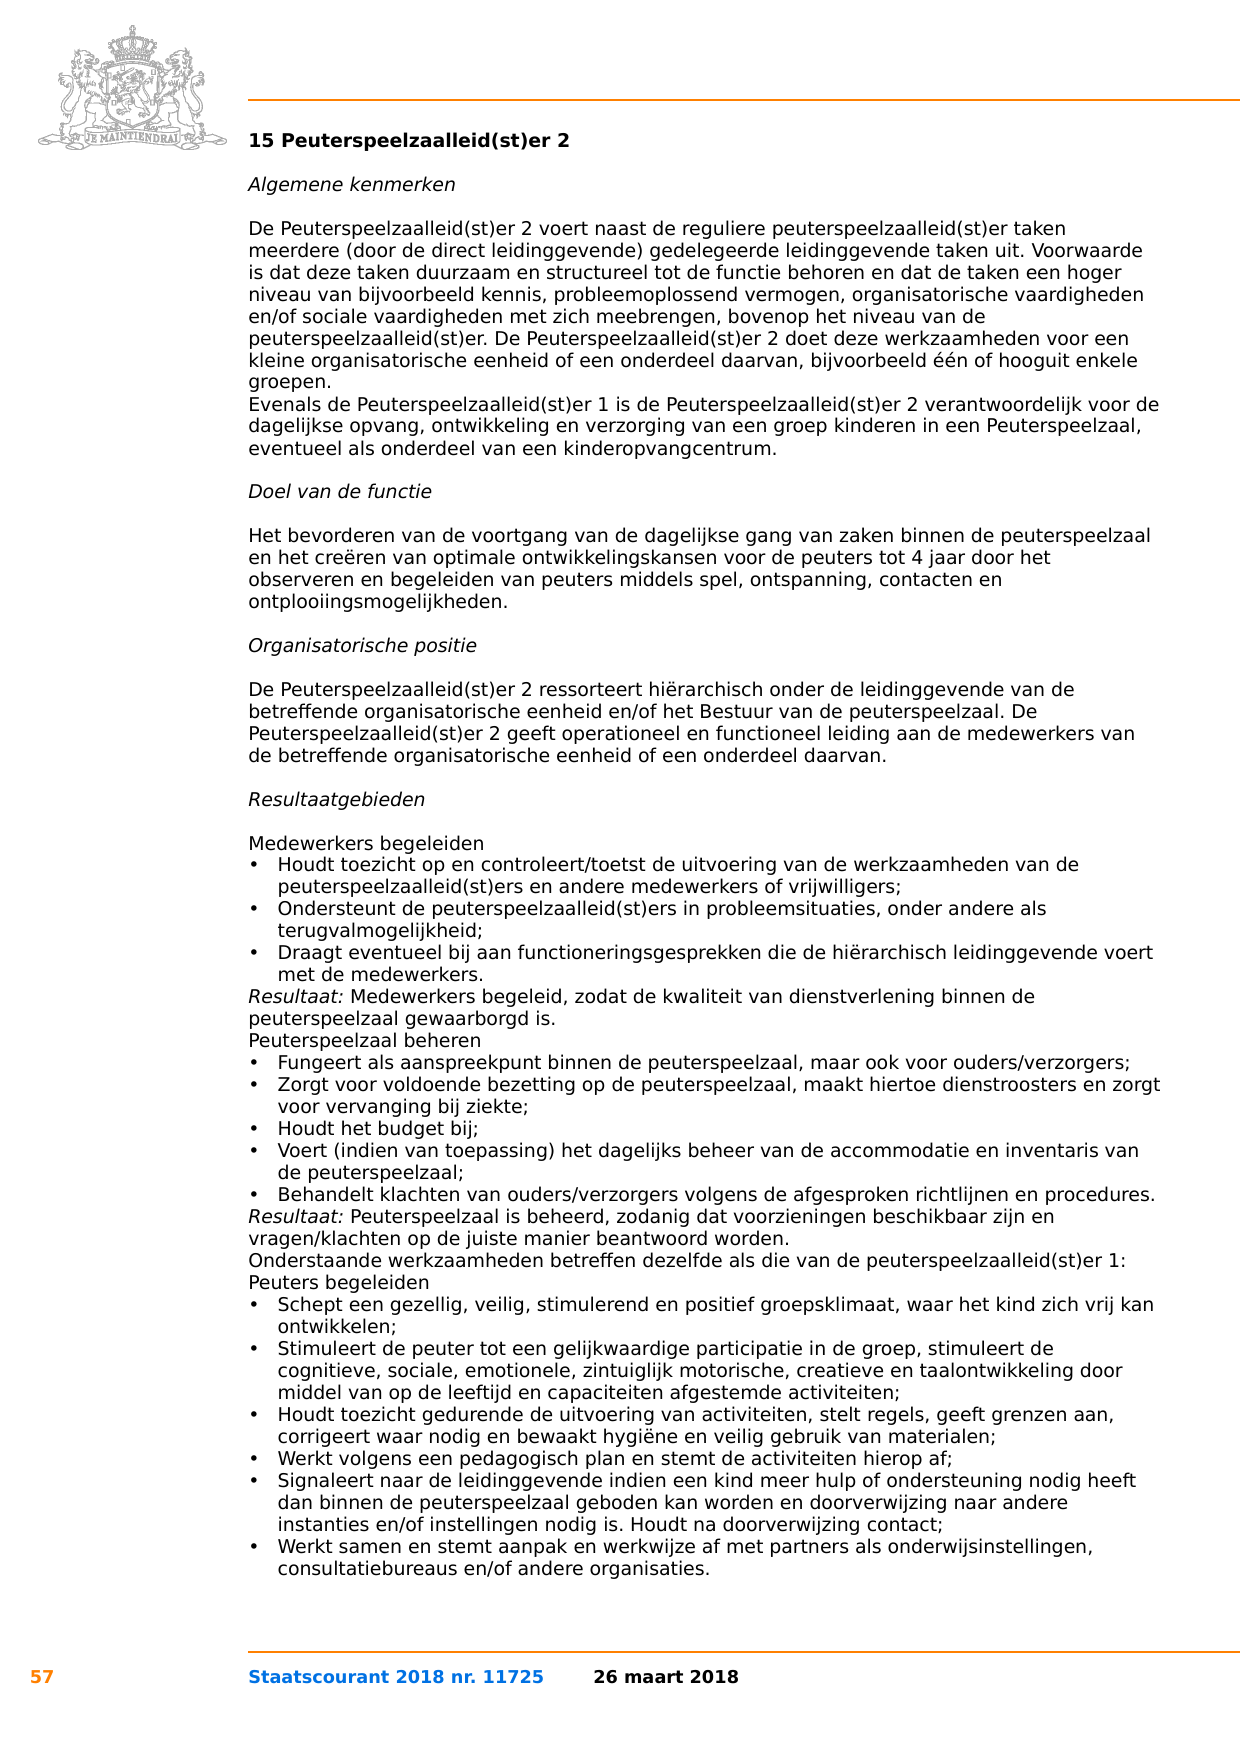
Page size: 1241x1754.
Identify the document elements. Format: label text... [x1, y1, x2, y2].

text De Peuterspeelzaalleid(st)er 2 voert naast de reguliere peuterspeelzaalleid(st)er taken meerdere (door de direct leidinggevende) gedelegeerde leidinggevende taken uit. Voorwaarde is dat deze taken duurzaam en structureel tot de functie behoren en dat de taken een hoger niveau van bijvoorbeeld kennis, probleemoplossend vermogen, organisatorische vaardigheden en/of sociale vaardigheden met zich meebrengen, bovenop het niveau van de peuterspeelzaalleid(st)er. De Peuterspeelzaalleid(st)er 2 doet deze werkzaamheden voor een kleine organisatorische eenheid of een onderdeel daarvan, bijvoorbeeld één of hooguit enkele groepen. [248, 218, 1163, 393]
text • Stimuleert de peuter tot een gelijkwaardige participatie in de groep, stimuleert de cognitieve, sociale, emotionele, zintuiglijk motorische, creatieve en taalontwikkeling door middel van op de leeftijd en capaciteiten afgestemde activiteiten; [248, 1338, 1163, 1404]
text Evenals de Peuterspeelzaalleid(st)er 1 is de Peuterspeelzaalleid(st)er 2 verantwoordelijk voor de dagelijkse opvang, ontwikkeling en verzorging van een groep kinderen in een Peuterspeelzaal, eventueel als onderdeel van een kinderopvangcentrum. [248, 393, 1163, 459]
subtitle Organisatorische positie [248, 635, 1163, 657]
text • Draagt eventueel bij aan functioneringsgesprekken die de hiërarchisch leidinggevende voert met de medewerkers. [248, 942, 1163, 986]
text Resultaat: Peuterspeelzaal is beheerd, zodanig dat voorzieningen beschikbaar zijn en vragen/klachten op de juiste manier beantwoord worden. [248, 1206, 1163, 1250]
text Het bevorderen van de voortgang van de dagelijkse gang van zaken binnen de peuterspeelzaal en het creëren van optimale ontwikkelingskansen voor de peuters tot 4 jaar door het observeren en begeleiden van peuters middels spel, ontspanning, contacten en ontplooiingsmogelijkheden. [248, 525, 1163, 613]
text • Zorgt voor voldoende bezetting op de peuterspeelzaal, maakt hiertoe dienstroosters en zorgt voor vervanging bij ziekte; [248, 1074, 1163, 1118]
text • Ondersteunt de peuterspeelzaalleid(st)ers in probleemsituaties, onder andere als terugvalmogelijkheid; [248, 898, 1163, 942]
picture [38, 25, 227, 150]
text • Schept een gezellig, veilig, stimulerend en positief groepsklimaat, waar het kind zich vrij kan ontwikkelen; [248, 1294, 1163, 1338]
text De Peuterspeelzaalleid(st)er 2 ressorteert hiërarchisch onder de leidinggevende van de betreffende organisatorische eenheid en/of het Bestuur van de peuterspeelzaal. De Peuterspeelzaalleid(st)er 2 geeft operationeel en functioneel leiding aan de medewerkers van de betreffende organisatorische eenheid of een onderdeel daarvan. [248, 679, 1163, 767]
text • Houdt het budget bij; [248, 1118, 1163, 1140]
text Resultaat: Medewerkers begeleid, zodat de kwaliteit van dienstverlening binnen de peuterspeelzaal gewaarborgd is. [248, 986, 1163, 1030]
text • Houdt toezicht op en controleert/toetst de uitvoering van de werkzaamheden van de peuterspeelzaalleid(st)ers en andere medewerkers of vrijwilligers; [248, 854, 1163, 898]
text • Fungeert als aanspreekpunt binnen de peuterspeelzaal, maar ook voor ouders/verzorgers; [248, 1052, 1163, 1074]
text • Werkt volgens een pedagogisch plan en stemt de activiteiten hierop af; [248, 1448, 1163, 1470]
subtitle Algemene kenmerken [248, 174, 1163, 196]
text • Voert (indien van toepassing) het dagelijks beheer van de accommodatie en inventaris van de peuterspeelzaal; [248, 1140, 1163, 1184]
text • Signaleert naar de leidinggevende indien een kind meer hulp of ondersteuning nodig heeft dan binnen de peuterspeelzaal geboden kan worden en doorverwijzing naar andere instanties en/of instellingen nodig is. Houdt na doorverwijzing contact; [248, 1470, 1163, 1536]
subtitle Resultaatgebieden [248, 788, 1163, 811]
text Onderstaande werkzaamheden betreffen dezelfde als die van de peuterspeelzaalleid(st)er 1: [248, 1250, 1163, 1272]
text Peuterspeelzaal beheren [248, 1030, 1163, 1052]
text Peuters begeleiden [248, 1272, 1163, 1294]
subtitle 15 Peuterspeelzaalleid(st)er 2 [248, 130, 1163, 152]
text • Houdt toezicht gedurende de uitvoering van activiteiten, stelt regels, geeft grenzen aan, corrigeert waar nodig en bewaakt hygiëne en veilig gebruik van materialen; [248, 1404, 1163, 1448]
text • Behandelt klachten van ouders/verzorgers volgens de afgesproken richtlijnen en procedures. [248, 1184, 1163, 1206]
subtitle Doel van de functie [248, 481, 1163, 503]
text Medewerkers begeleiden [248, 832, 1163, 854]
text • Werkt samen en stemt aanpak en werkwijze af met partners als onderwijsinstellingen, consultatiebureaus en/of andere organisaties. [248, 1536, 1163, 1580]
